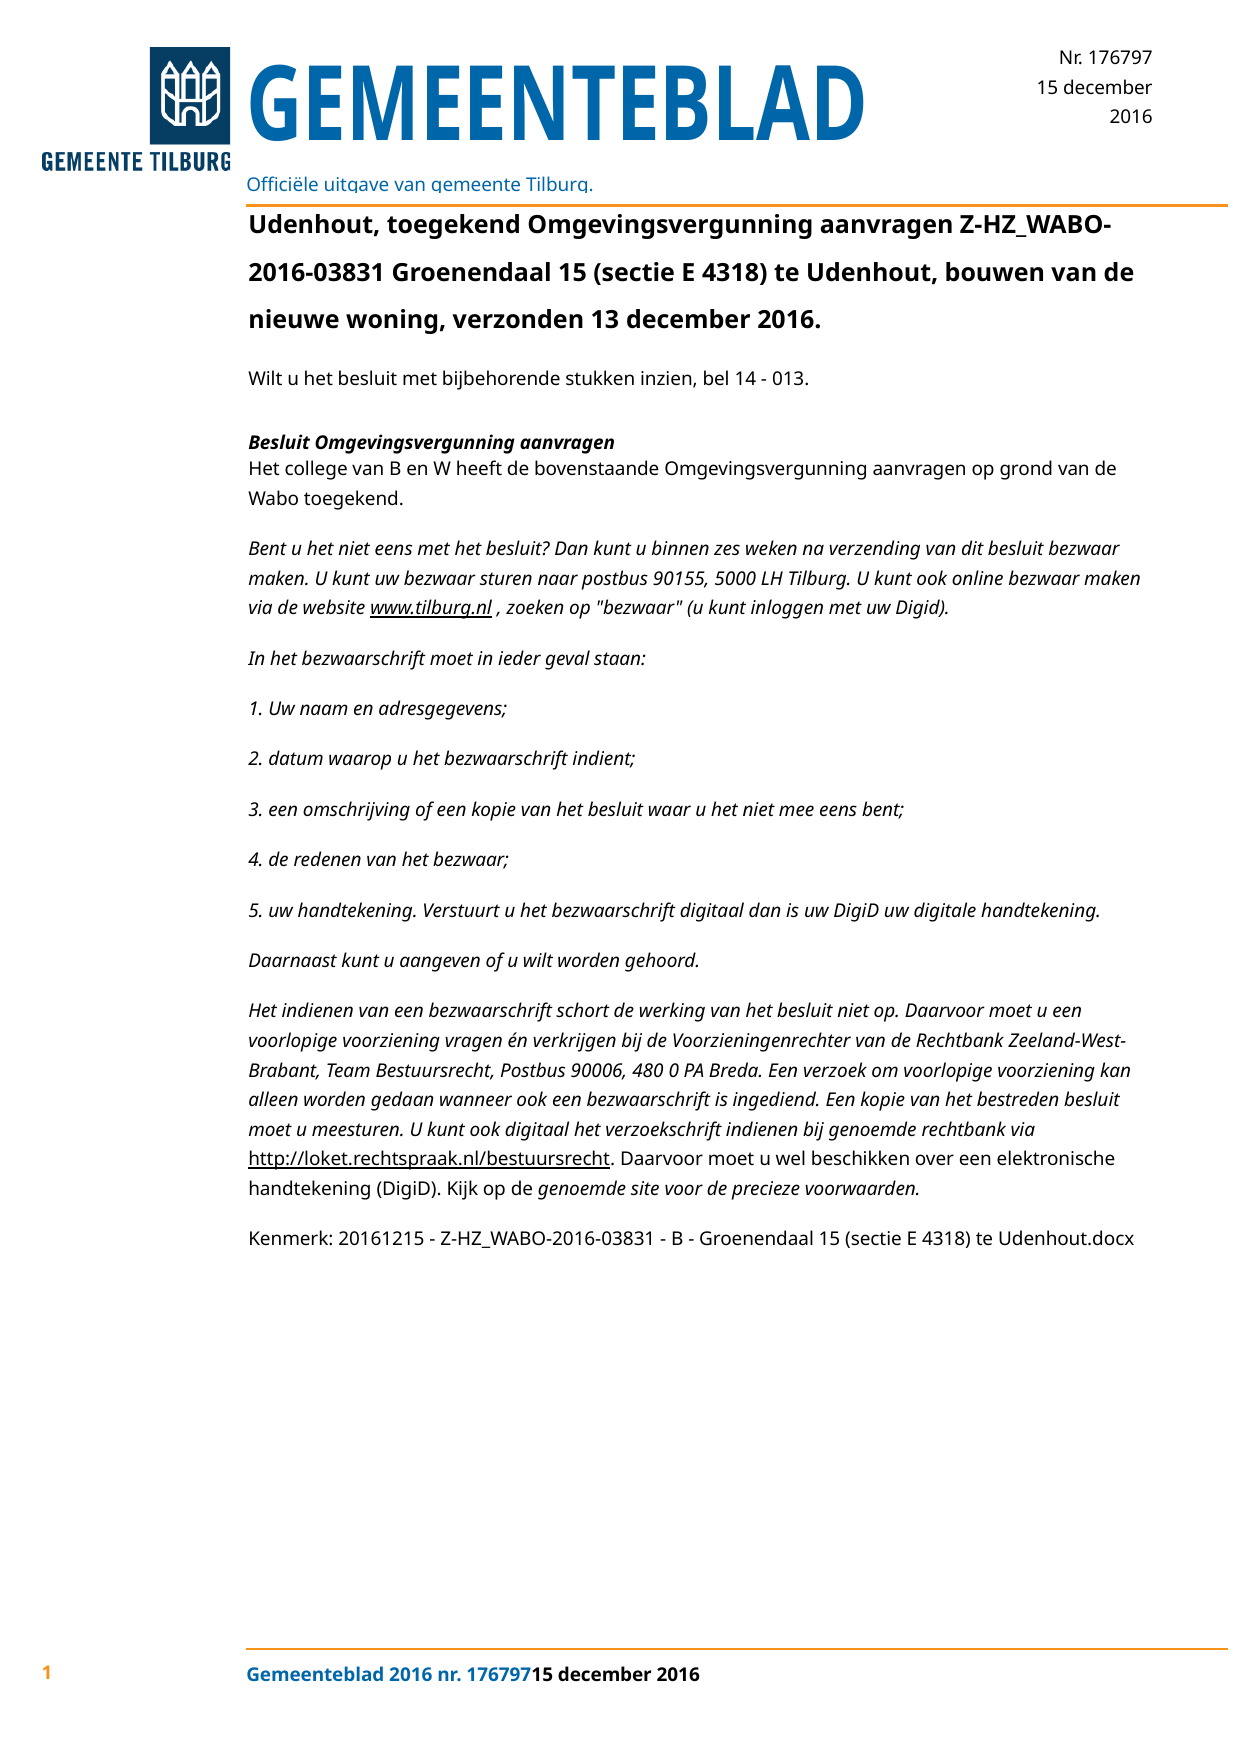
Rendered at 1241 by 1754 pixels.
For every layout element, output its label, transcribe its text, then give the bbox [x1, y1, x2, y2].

text 3. een omschrijving of een kopie van het besluit waar u het niet mee eens bent; [248, 796, 1152, 822]
text Udenhout, toegekend Omgevingsvergunning aanvragen Z-HZ_WABO-2016-03831 Groenendaal 15 (sectie E 4318) te Udenhout, bouwen van de nieuwe woning, verzonden 13 december 2016. [248, 207, 1152, 336]
text Daarnaast kunt u aangeven of u wilt worden gehoord. [248, 947, 1152, 973]
text Kenmerk: 20161215 - Z-HZ_WABO-2016-03831 - B - Groenendaal 15 (sectie E 4318) te Udenhout.docx [248, 1226, 1152, 1251]
text Wilt u het besluit met bijbehorende stukken inzien, bel 14 - 013. [248, 366, 1152, 391]
text Het indienen van een bezwaarschrift schort de werking van het besluit niet op. Daarvoor moet u een voorlopige voorziening vragen én verkrijgen bij de Voorzieningenrechter van de Rechtbank Zeeland-West-Brabant, Team Bestuursrecht, Postbus 90006, 480 0 PA Breda. Een verzoek om voorlopige voorziening kan alleen worden gedaan wanneer ook een bezwaarschrift is ingediend. Een kopie van het bestreden besluit moet u meesturen. U kunt ook digitaal het verzoekschrift indienen bij genoemde rechtbank via http://loket.rechtspraak.nl/bestuursrecht. Daarvoor moet u wel beschikken over een elektronische handtekening (DigiD). Kijk op de genoemde site voor de precieze voorwaarden. [248, 998, 1152, 1201]
text Het college van B en W heeft de bovenstaande Omgevingsvergunning aanvragen op grond van de Wabo toegekend. [248, 455, 1152, 511]
text 4. de redenen van het bezwaar; [248, 846, 1152, 872]
text In het bezwaarschrift moet in ieder geval staan: [248, 645, 1152, 671]
text 5. uw handtekening. Verstuurt u het bezwaarschrift digitaal dan is uw DigiD uw digitale handtekening. [248, 897, 1152, 923]
text 2. datum waarop u het bezwaarschrift indient; [248, 746, 1152, 771]
text 1. Uw naam en adresgegevens; [248, 695, 1152, 721]
text Bent u het niet eens met het besluit? Dan kunt u binnen zes weken na verzending van dit besluit bezwaar maken. U kunt uw bezwaar sturen naar postbus 90155, 5000 LH Tilburg. U kunt ook online bezwaar maken via de website www.tilburg.nl , zoeken op "bezwaar" (u kunt inloggen met uw Digid). [248, 535, 1152, 620]
picture [41, 47, 231, 172]
text Besluit Omgevingsvergunning aanvragen [248, 429, 1152, 455]
